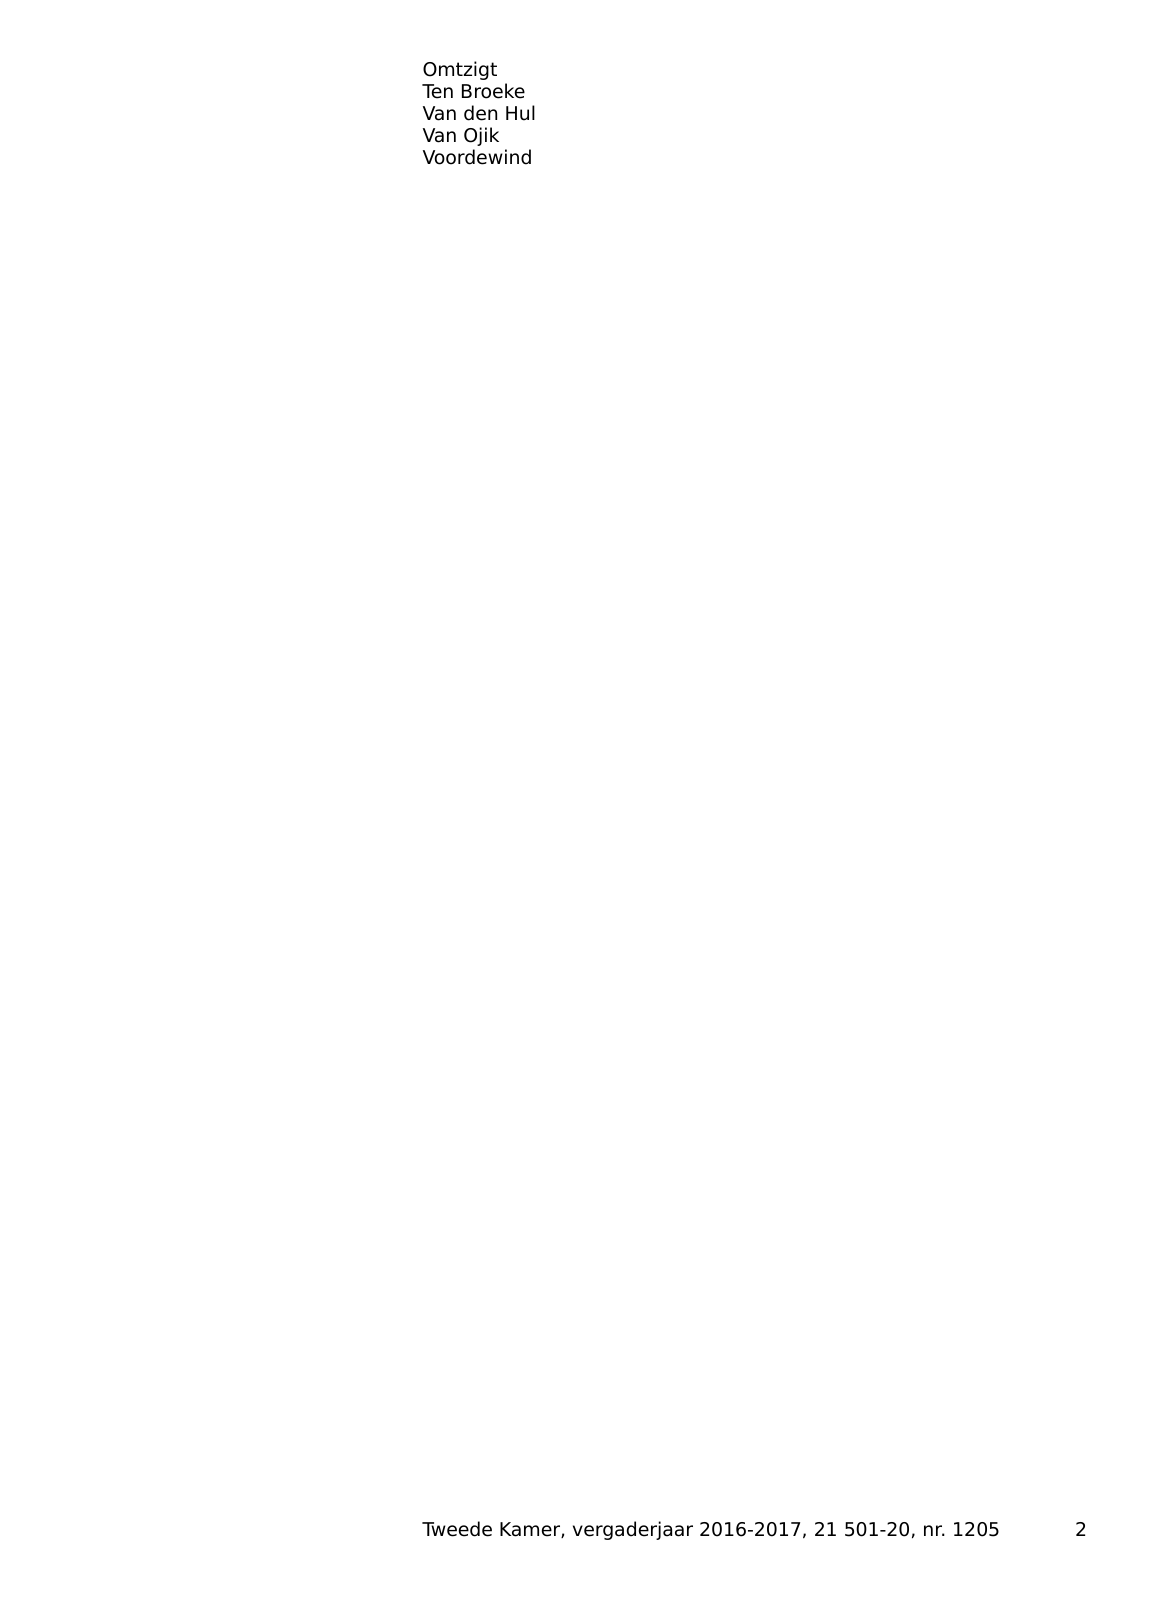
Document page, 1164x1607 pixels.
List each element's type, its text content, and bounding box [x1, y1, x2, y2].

text Omtzigt [422, 59, 1087, 81]
text Voordewind [422, 147, 1087, 169]
text Van den Hul [422, 103, 1087, 125]
text Van Ojik [422, 125, 1087, 147]
text Ten Broeke [422, 81, 1087, 103]
